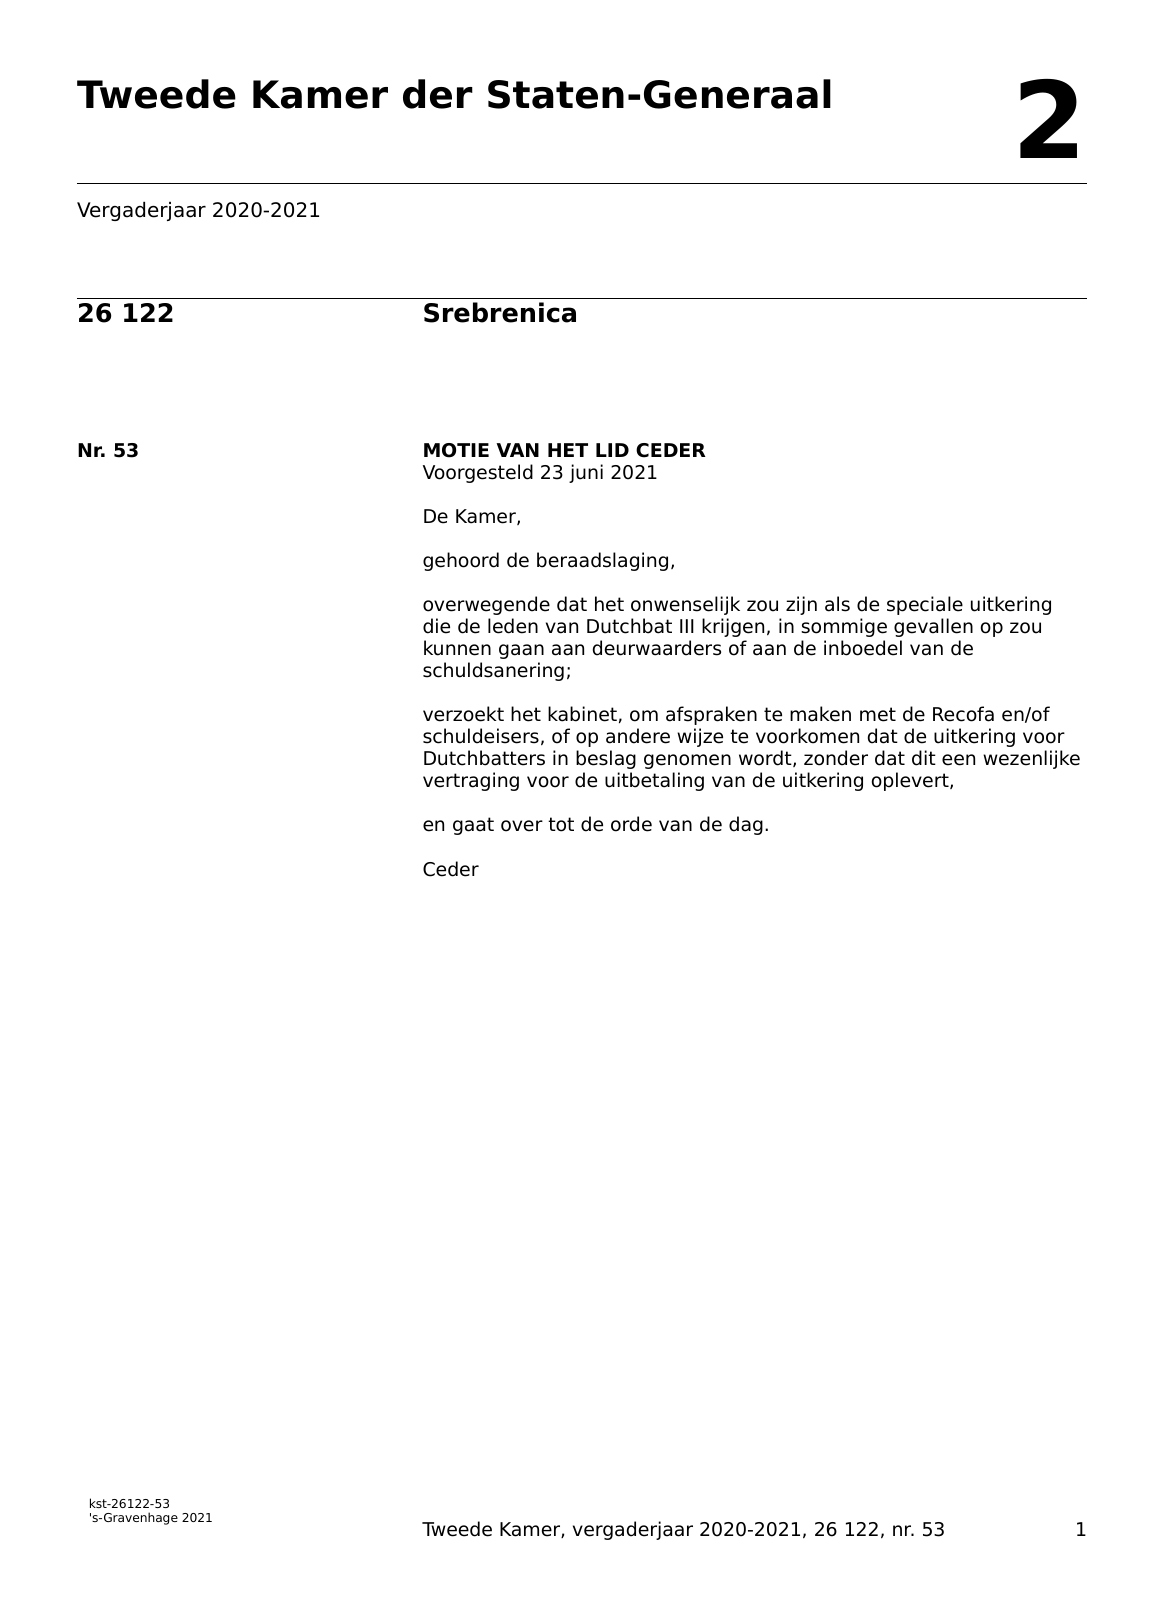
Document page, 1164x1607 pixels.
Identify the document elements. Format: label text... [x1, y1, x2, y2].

table_header 2 [886, 59, 1087, 183]
text De Kamer, [422, 506, 1087, 528]
text kst-26122-53 [88, 1497, 323, 1511]
text gehoord de beraadslaging, [422, 550, 1087, 572]
text Voorgesteld 23 juni 2021 [422, 462, 1087, 484]
text 's-Gravenhage 2021 [88, 1511, 323, 1525]
text overwegende dat het onwenselijk zou zijn als de speciale uitkering die de leden van Dutchbat III krijgen, in sommige gevallen op zou kunnen gaan aan deurwaarders of aan de inboedel van de schuldsanering; [422, 594, 1087, 682]
subtitle 26 122 Srebrenica [77, 299, 1087, 329]
text verzoekt het kabinet, om afspraken te maken met de Recofa en/of schuldeisers, of op andere wijze te voorkomen dat de uitkering voor Dutchbatters in beslag genomen wordt, zonder dat dit een wezenlijke vertraging voor de uitbetaling van de uitkering oplevert, [422, 704, 1087, 792]
table_header Tweede Kamer der Staten-Generaal [77, 59, 886, 183]
text en gaat over tot de orde van de dag. [422, 814, 1087, 836]
text Ceder [422, 858, 1087, 881]
table_cell Vergaderjaar 2020-2021 [77, 184, 1087, 298]
subtitle Nr. 53 MOTIE VAN HET LID CEDER [77, 440, 1087, 462]
